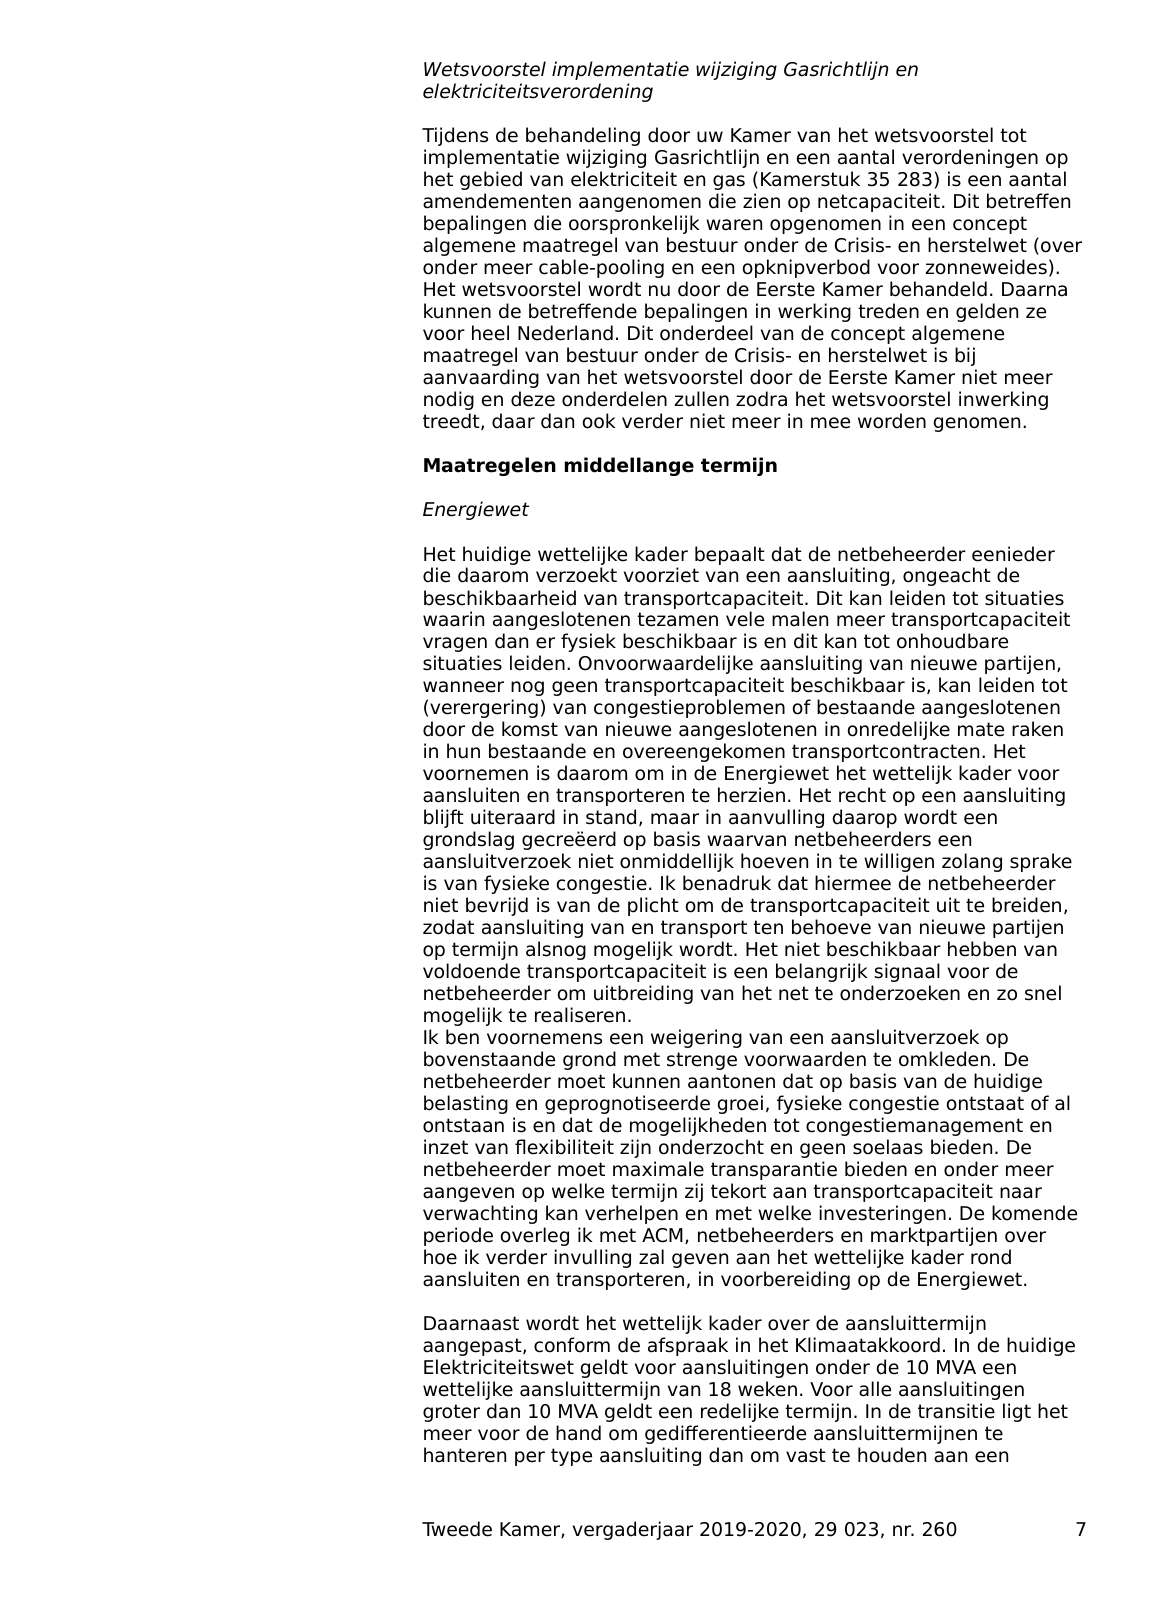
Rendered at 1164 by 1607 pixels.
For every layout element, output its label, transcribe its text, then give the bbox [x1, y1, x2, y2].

text Ik ben voornemens een weigering van een aansluitverzoek op bovenstaande grond met strenge voorwaarden te omkleden. De netbeheerder moet kunnen aantonen dat op basis van de huidige belasting en geprognotiseerde groei, fysieke congestie ontstaat of al ontstaan is en dat de mogelijkheden tot congestiemanagement en inzet van flexibiliteit zijn onderzocht en geen soelaas bieden. De netbeheerder moet maximale transparantie bieden en onder meer aangeven op welke termijn zij tekort aan transportcapaciteit naar verwachting kan verhelpen en met welke investeringen. De komende periode overleg ik met ACM, netbeheerders en marktpartijen over hoe ik verder invulling zal geven aan het wettelijke kader rond aansluiten en transporteren, in voorbereiding op de Energiewet. [422, 1027, 1087, 1291]
text Tijdens de behandeling door uw Kamer van het wetsvoorstel tot implementatie wijziging Gasrichtlijn en een aantal verordeningen op het gebied van elektriciteit en gas (Kamerstuk 35 283) is een aantal amendementen aangenomen die zien op netcapaciteit. Dit betreffen bepalingen die oorspronkelijk waren opgenomen in een concept algemene maatregel van bestuur onder de Crisis- en herstelwet (over onder meer cable-pooling en een opknipverbod voor zonneweides). Het wetsvoorstel wordt nu door de Eerste Kamer behandeld. Daarna kunnen de betreffende bepalingen in werking treden en gelden ze voor heel Nederland. Dit onderdeel van de concept algemene maatregel van bestuur onder de Crisis- en herstelwet is bij aanvaarding van het wetsvoorstel door de Eerste Kamer niet meer nodig en deze onderdelen zullen zodra het wetsvoorstel inwerking treedt, daar dan ook verder niet meer in mee worden genomen. [422, 125, 1087, 433]
subtitle Maatregelen middellange termijn [422, 455, 1087, 477]
text Daarnaast wordt het wettelijk kader over de aansluittermijn aangepast, conform de afspraak in het Klimaatakkoord. In de huidige Elektriciteitswet geldt voor aansluitingen onder de 10 MVA een wettelijke aansluittermijn van 18 weken. Voor alle aansluitingen groter dan 10 MVA geldt een redelijke termijn. In de transitie ligt het meer voor de hand om gedifferentieerde aansluittermijnen te hanteren per type aansluiting dan om vast te houden aan een [422, 1313, 1087, 1467]
subtitle Wetsvoorstel implementatie wijziging Gasrichtlijn en elektriciteitsverordening [422, 59, 1087, 103]
text Het huidige wettelijke kader bepaalt dat de netbeheerder eenieder die daarom verzoekt voorziet van een aansluiting, ongeacht de beschikbaarheid van transportcapaciteit. Dit kan leiden tot situaties waarin aangeslotenen tezamen vele malen meer transportcapaciteit vragen dan er fysiek beschikbaar is en dit kan tot onhoudbare situaties leiden. Onvoorwaardelijke aansluiting van nieuwe partijen, wanneer nog geen transportcapaciteit beschikbaar is, kan leiden tot (verergering) van congestieproblemen of bestaande aangeslotenen door de komst van nieuwe aangeslotenen in onredelijke mate raken in hun bestaande en overeengekomen transportcontracten. Het voornemen is daarom om in de Energiewet het wettelijk kader voor aansluiten en transporteren te herzien. Het recht op een aansluiting blijft uiteraard in stand, maar in aanvulling daarop wordt een grondslag gecreëerd op basis waarvan netbeheerders een aansluitverzoek niet onmiddellijk hoeven in te willigen zolang sprake is van fysieke congestie. Ik benadruk dat hiermee de netbeheerder niet bevrijd is van de plicht om de transportcapaciteit uit te breiden, zodat aansluiting van en transport ten behoeve van nieuwe partijen op termijn alsnog mogelijk wordt. Het niet beschikbaar hebben van voldoende transportcapaciteit is een belangrijk signaal voor de netbeheerder om uitbreiding van het net te onderzoeken en zo snel mogelijk te realiseren. [422, 543, 1087, 1027]
subtitle Energiewet [422, 499, 1087, 521]
